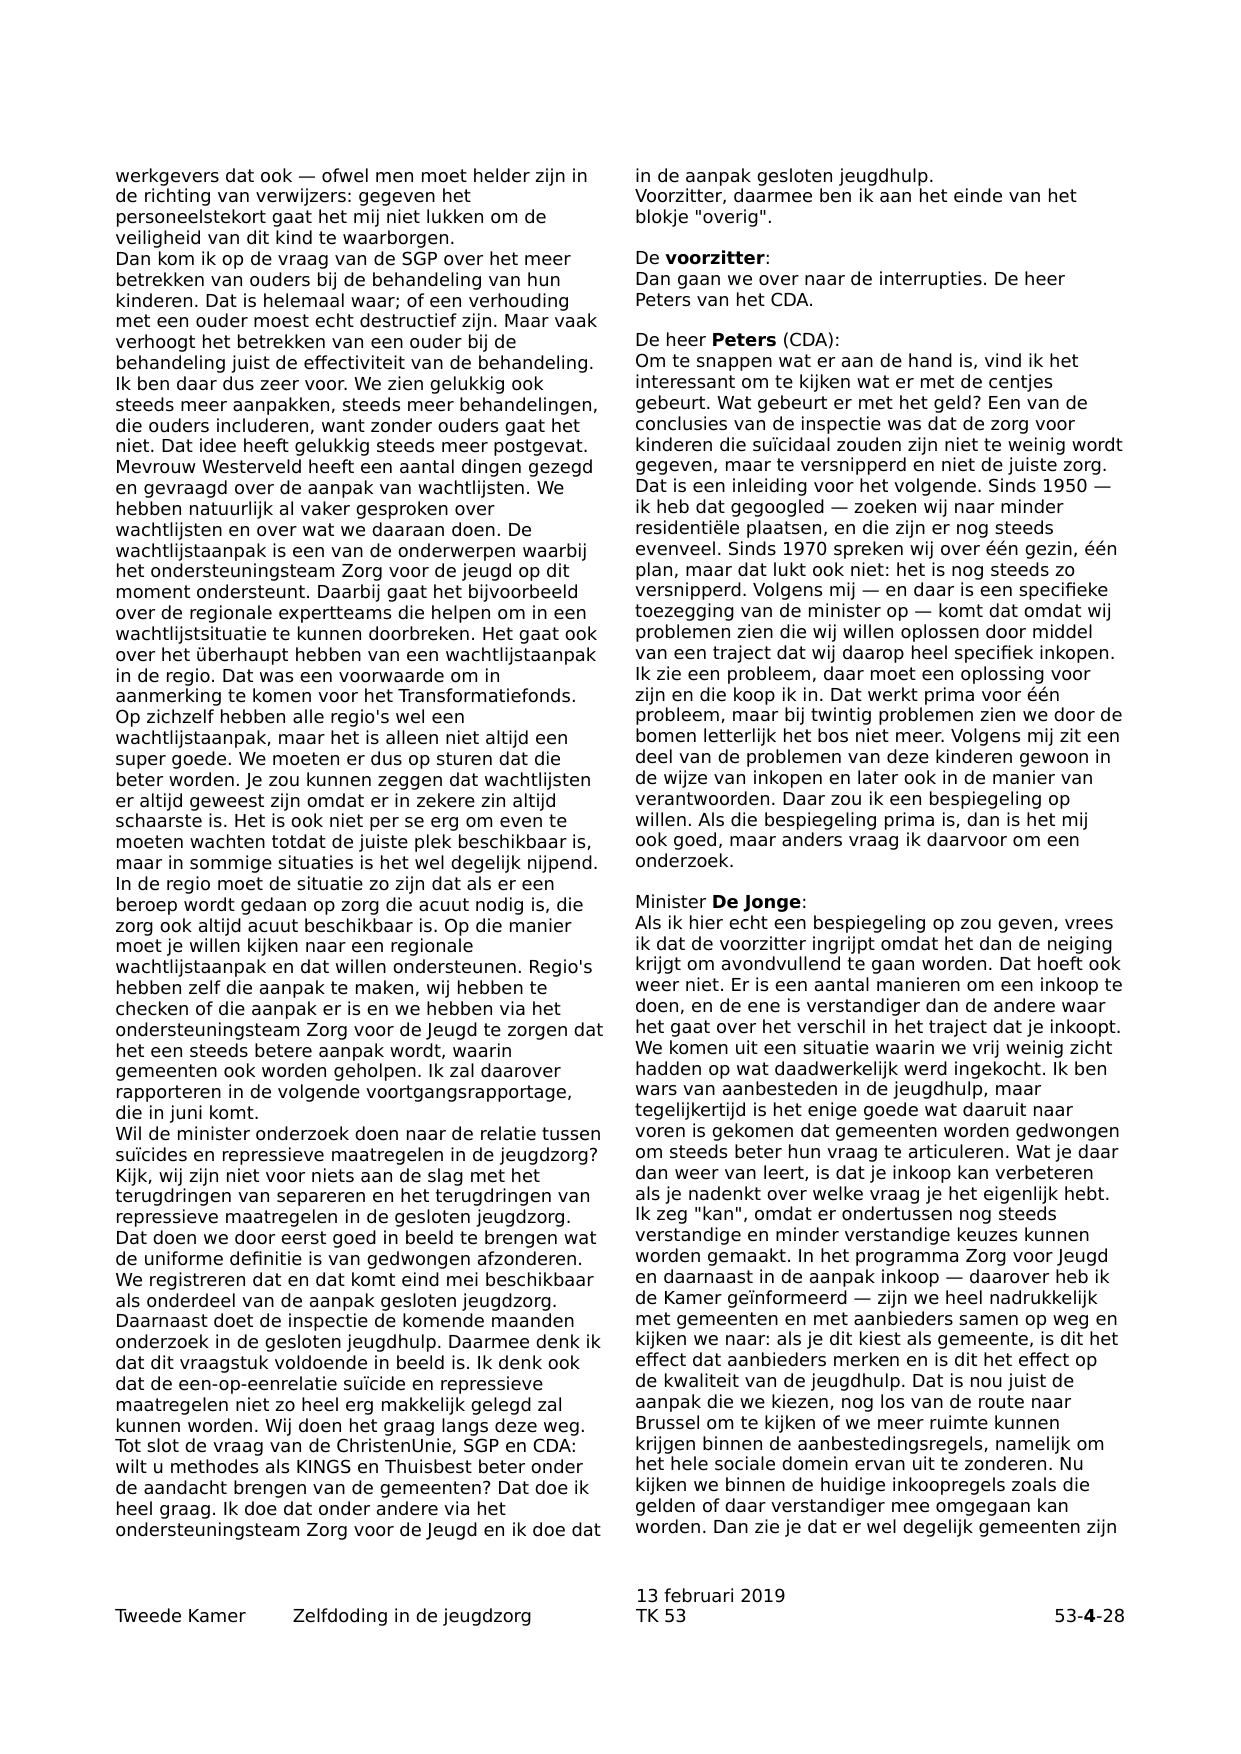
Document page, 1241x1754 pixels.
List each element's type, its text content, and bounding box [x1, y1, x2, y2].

text werkgevers dat ook — ofwel men moet helder zijn in de richting van verwijzers: gegeven het personeelstekort gaat het mij niet lukken om de veiligheid van dit kind te waarborgen. [115, 165, 605, 249]
text Mevrouw Westerveld heeft een aantal dingen gezegd en gevraagd over de aanpak van wachtlijsten. We hebben natuurlijk al vaker gesproken over wachtlijsten en over wat we daaraan doen. De wachtlijstaanpak is een van de onderwerpen waarbij het ondersteuningsteam Zorg voor de jeugd op dit moment ondersteunt. Daarbij gaat het bijvoorbeeld over de regionale expertteams die helpen om in een wachtlijstsituatie te kunnen doorbreken. Het gaat ook over het überhaupt hebben van een wachtlijstaanpak in de regio. Dat was een voorwaarde om in aanmerking te komen voor het Transformatiefonds. Op zichzelf hebben alle regio's wel een wachtlijstaanpak, maar het is alleen niet altijd een super goede. We moeten er dus op sturen dat die beter worden. Je zou kunnen zeggen dat wachtlijsten er altijd geweest zijn omdat er in zekere zin altijd schaarste is. Het is ook niet per se erg om even te moeten wachten totdat de juiste plek beschikbaar is, maar in sommige situaties is het wel degelijk nijpend. In de regio moet de situatie zo zijn dat als er een beroep wordt gedaan op zorg die acuut nodig is, die zorg ook altijd acuut beschikbaar is. Op die manier moet je willen kijken naar een regionale wachtlijstaanpak en dat willen ondersteunen. Regio's hebben zelf die aanpak te maken, wij hebben te checken of die aanpak er is en we hebben via het ondersteuningsteam Zorg voor de Jeugd te zorgen dat het een steeds betere aanpak wordt, waarin gemeenten ook worden geholpen. Ik zal daarover rapporteren in de volgende voortgangsrapportage, die in juni komt. [115, 457, 605, 1124]
text Tot slot de vraag van de ChristenUnie, SGP en CDA: wilt u methodes als KINGS en Thuisbest beter onder de aandacht brengen van de gemeenten? Dat doe ik heel graag. Ik doe dat onder andere via het ondersteuningsteam Zorg voor de Jeugd en ik doe dat [115, 1436, 605, 1540]
text De heer Peters (CDA): [635, 330, 1125, 351]
text Minister De Jonge: [635, 892, 1125, 912]
text De voorzitter: [635, 248, 1125, 268]
text Als ik hier echt een bespiegeling op zou geven, vrees ik dat de voorzitter ingrijpt omdat het dan de neiging krijgt om avondvullend te gaan worden. Dat hoeft ook weer niet. Er is een aantal manieren om een inkoop te doen, en de ene is verstandiger dan de andere waar het gaat over het verschil in het traject dat je inkoopt. We komen uit een situatie waarin we vrij weinig zicht hadden op wat daadwerkelijk werd ingekocht. Ik ben wars van aanbesteden in de jeugdhulp, maar tegelijkertijd is het enige goede wat daaruit naar voren is gekomen dat gemeenten worden gedwongen om steeds beter hun vraag te articuleren. Wat je daar dan weer van leert, is dat je inkoop kan verbeteren als je nadenkt over welke vraag je het eigenlijk hebt. Ik zeg "kan", omdat er ondertussen nog steeds verstandige en minder verstandige keuzes kunnen worden gemaakt. In het programma Zorg voor Jeugd en daarnaast in de aanpak inkoop — daarover heb ik de Kamer geïnformeerd — zijn we heel nadrukkelijk met gemeenten en met aanbieders samen op weg en kijken we naar: als je dit kiest als gemeente, is dit het effect dat aanbieders merken en is dit het effect op de kwaliteit van de jeugdhulp. Dat is nou juist de aanpak die we kiezen, nog los van de route naar Brussel om te kijken of we meer ruimte kunnen krijgen binnen de aanbestedingsregels, namelijk om het hele sociale domein ervan uit te zonderen. Nu kijken we binnen de huidige inkoopregels zoals die gelden of daar verstandiger mee omgegaan kan worden. Dan zie je dat er wel degelijk gemeenten zijn [635, 912, 1125, 1537]
text Dan gaan we over naar de interrupties. De heer Peters van het CDA. [635, 268, 1125, 310]
text Voorzitter, daarmee ben ik aan het einde van het blokje "overig". [635, 186, 1125, 228]
text in de aanpak gesloten jeugdhulp. [635, 165, 1125, 186]
text Dan kom ik op de vraag van de SGP over het meer betrekken van ouders bij de behandeling van hun kinderen. Dat is helemaal waar; of een verhouding met een ouder moest echt destructief zijn. Maar vaak verhoogt het betrekken van een ouder bij de behandeling juist de effectiviteit van de behandeling. Ik ben daar dus zeer voor. We zien gelukkig ook steeds meer aanpakken, steeds meer behandelingen, die ouders includeren, want zonder ouders gaat het niet. Dat idee heeft gelukkig steeds meer postgevat. [115, 249, 605, 457]
text Wil de minister onderzoek doen naar de relatie tussen suïcides en repressieve maatregelen in de jeugdzorg? Kijk, wij zijn niet voor niets aan de slag met het terugdringen van separeren en het terugdringen van repressieve maatregelen in de gesloten jeugdzorg. Dat doen we door eerst goed in beeld te brengen wat de uniforme definitie is van gedwongen afzonderen. We registreren dat en dat komt eind mei beschikbaar als onderdeel van de aanpak gesloten jeugdzorg. Daarnaast doet de inspectie de komende maanden onderzoek in de gesloten jeugdhulp. Daarmee denk ik dat dit vraagstuk voldoende in beeld is. Ik denk ook dat de een-op-eenrelatie suïcide en repressieve maatregelen niet zo heel erg makkelijk gelegd zal kunnen worden. Wij doen het graag langs deze weg. [115, 1124, 605, 1436]
text Om te snappen wat er aan de hand is, vind ik het interessant om te kijken wat er met de centjes gebeurt. Wat gebeurt er met het geld? Een van de conclusies van de inspectie was dat de zorg voor kinderen die suïcidaal zouden zijn niet te weinig wordt gegeven, maar te versnipperd en niet de juiste zorg. Dat is een inleiding voor het volgende. Sinds 1950 — ik heb dat gegoogled — zoeken wij naar minder residentiële plaatsen, en die zijn er nog steeds evenveel. Sinds 1970 spreken wij over één gezin, één plan, maar dat lukt ook niet: het is nog steeds zo versnipperd. Volgens mij — en daar is een specifieke toezegging van de minister op — komt dat omdat wij problemen zien die wij willen oplossen door middel van een traject dat wij daarop heel specifiek inkopen. Ik zie een probleem, daar moet een oplossing voor zijn en die koop ik in. Dat werkt prima voor één probleem, maar bij twintig problemen zien we door de bomen letterlijk het bos niet meer. Volgens mij zit een deel van de problemen van deze kinderen gewoon in de wijze van inkopen en later ook in de manier van verantwoorden. Daar zou ik een bespiegeling op willen. Als die bespiegeling prima is, dan is het mij ook goed, maar anders vraag ik daarvoor om een onderzoek. [635, 351, 1125, 872]
